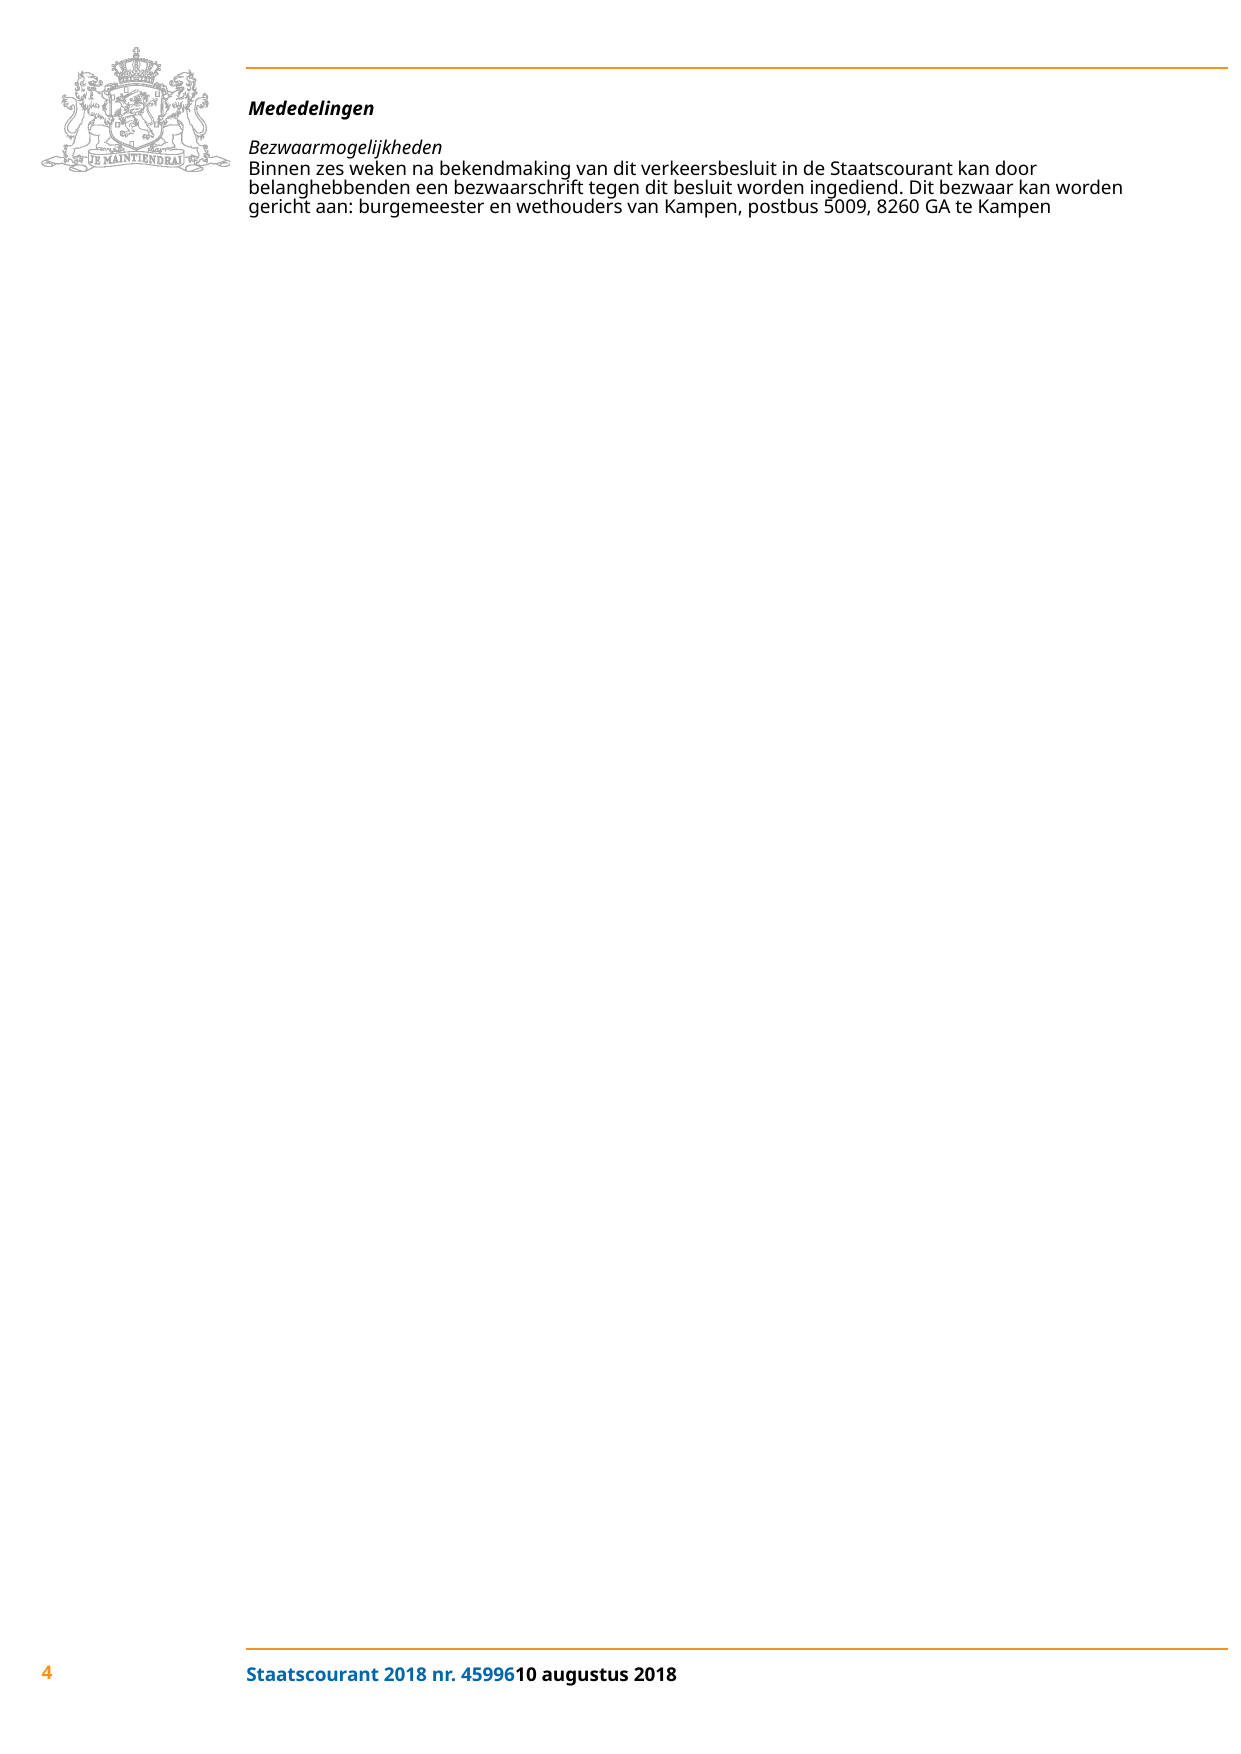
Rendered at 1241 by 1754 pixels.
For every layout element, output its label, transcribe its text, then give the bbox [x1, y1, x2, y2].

text Mededelingen [248, 95, 1152, 121]
text Bezwaarmogelijkheden [248, 134, 1152, 160]
picture [41, 47, 231, 172]
text Binnen zes weken na bekendmaking van dit verkeersbesluit in de Staatscourant kan door belanghebbenden een bezwaarschrift tegen dit besluit worden ingediend. Dit bezwaar kan worden gericht aan: burgemeester en wethouders van Kampen, postbus 5009, 8260 GA te Kampen [248, 160, 1152, 218]
